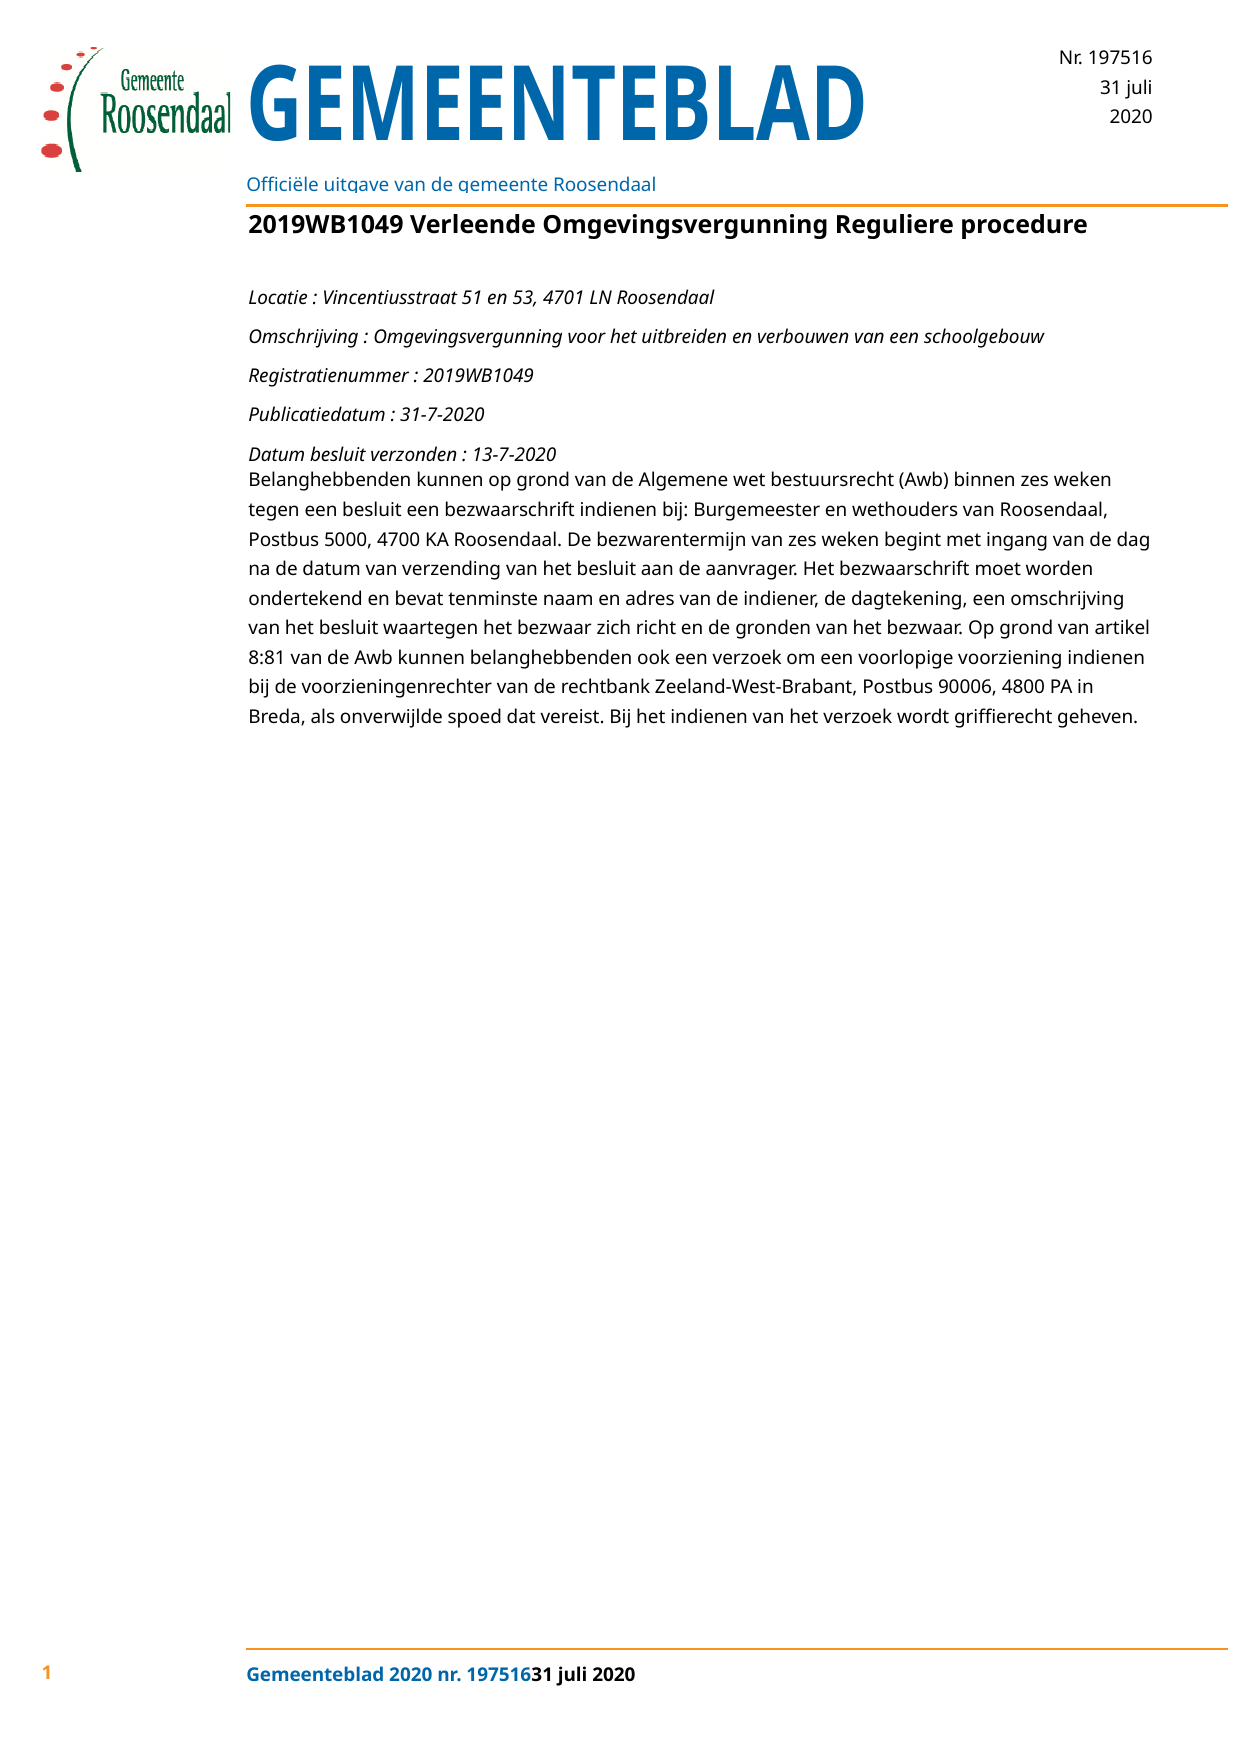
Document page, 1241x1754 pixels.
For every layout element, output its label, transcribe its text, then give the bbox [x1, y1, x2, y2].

picture [41, 47, 231, 172]
text Publicatiedatum : 31-7-2020 [248, 402, 1152, 427]
text Registratienummer : 2019WB1049 [248, 362, 1152, 388]
text Locatie : Vincentiusstraat 51 en 53, 4701 LN Roosendaal [248, 284, 1152, 309]
text Datum besluit verzonden : 13-7-2020 [248, 441, 1152, 467]
text Omschrijving : Omgevingsvergunning voor het uitbreiden en verbouwen van een schoolgebouw [248, 323, 1152, 349]
text 2019WB1049 Verleende Omgevingsvergunning Reguliere procedure [248, 207, 1152, 241]
text Belanghebbenden kunnen op grond van de Algemene wet bestuursrecht (Awb) binnen zes weken tegen een besluit een bezwaarschrift indienen bij: Burgemeester en wethouders van Roosendaal, Postbus 5000, 4700 KA Roosendaal. De bezwarentermijn van zes weken begint met ingang van de dag na de datum van verzending van het besluit aan de aanvrager. Het bezwaarschrift moet worden ondertekend en bevat tenminste naam en adres van de indiener, de dagtekening, een omschrijving van het besluit waartegen het bezwaar zich richt en de gronden van het bezwaar. Op grond van artikel 8:81 van de Awb kunnen belanghebbenden ook een verzoek om een voorlopige voorziening indienen bij de voorzieningenrechter van de rechtbank Zeeland-West-Brabant, Postbus 90006, 4800 PA in Breda, als onverwijlde spoed dat vereist. Bij het indienen van het verzoek wordt griffierecht geheven. [248, 467, 1152, 729]
